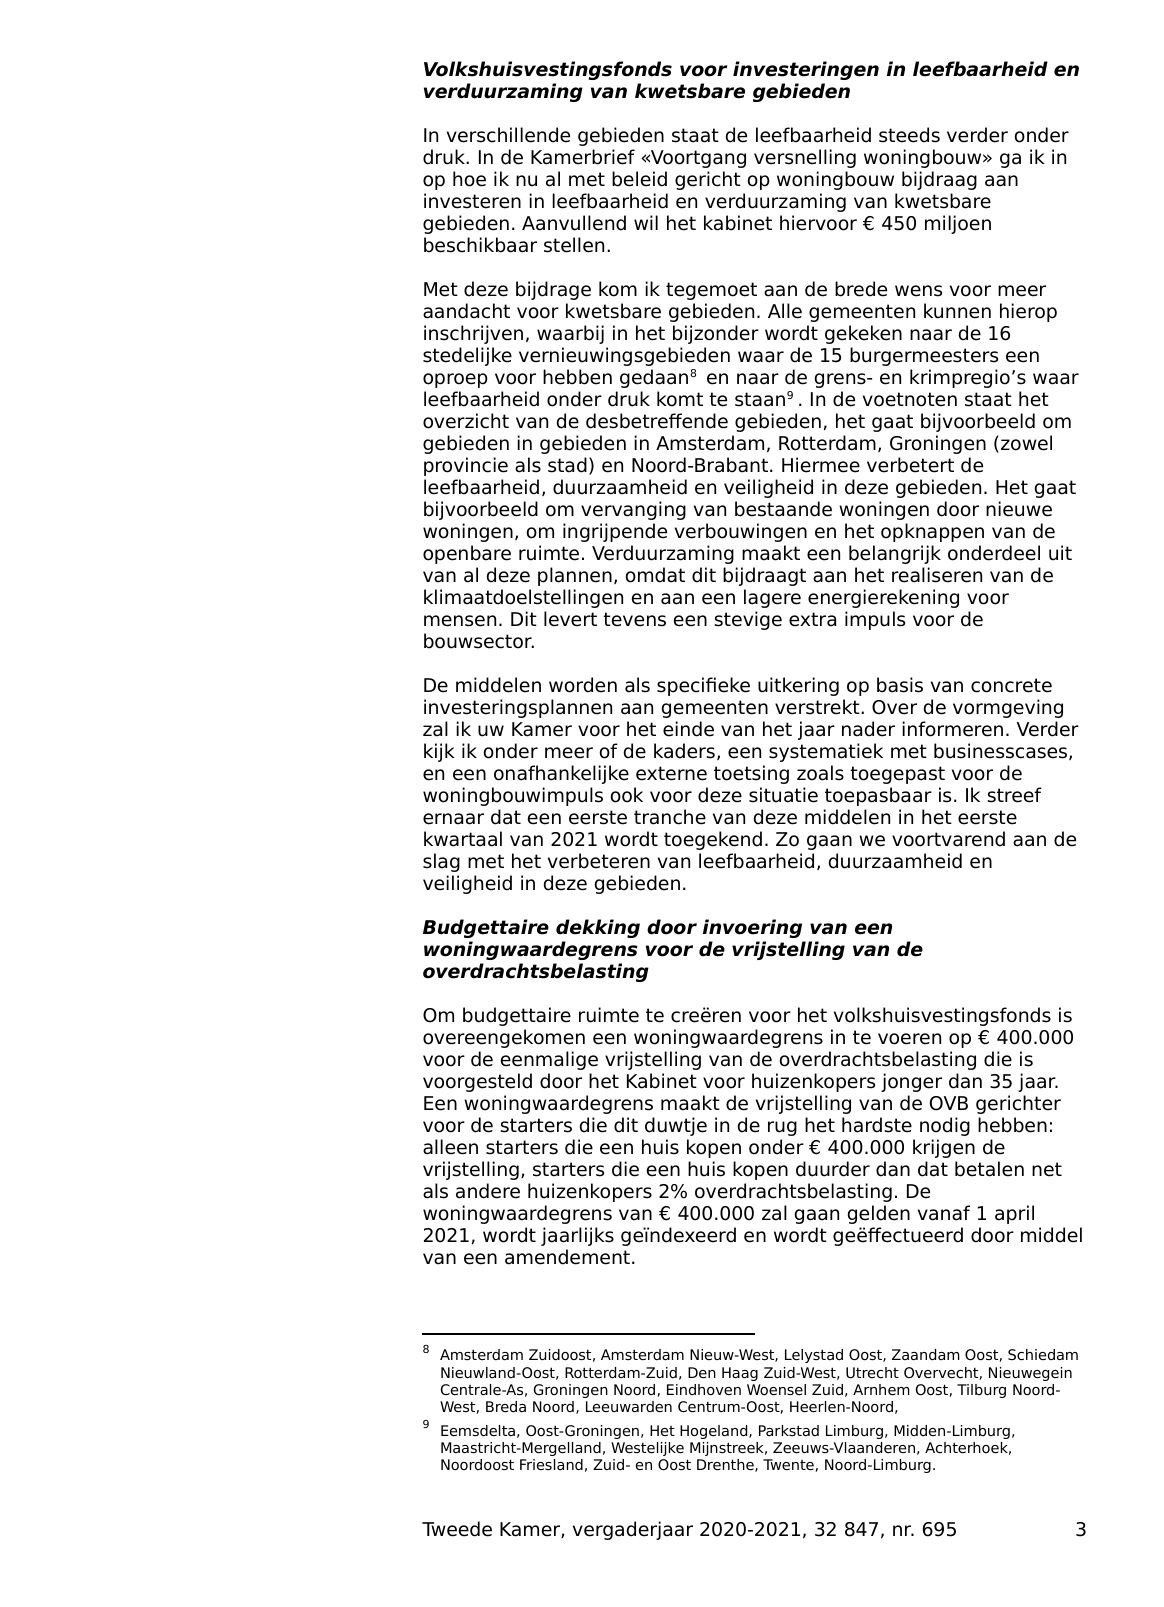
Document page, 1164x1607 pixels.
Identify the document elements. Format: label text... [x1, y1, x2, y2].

subtitle Budgettaire dekking door invoering van een woningwaardegrens voor de vrijstelling van de overdrachtsbelasting [422, 917, 1087, 983]
subtitle Volkshuisvestingsfonds voor investeringen in leefbaarheid en verduurzaming van kwetsbare gebieden [422, 59, 1087, 103]
text Met deze bijdrage kom ik tegemoet aan de brede wens voor meer aandacht voor kwetsbare gebieden. Alle gemeenten kunnen hierop inschrijven, waarbij in het bijzonder wordt gekeken naar de 16 stedelijke vernieuwingsgebieden waar de 15 burgermeesters een oproep voor hebben gedaan en naar de grens- en krimpregio’s waar leefbaarheid onder druk komt te staan. In de voetnoten staat het overzicht van de desbetreffende gebieden, het gaat bijvoorbeeld om gebieden in gebieden in Amsterdam, Rotterdam, Groningen (zowel provincie als stad) en Noord-Brabant. Hiermee verbetert de leefbaarheid, duurzaamheid en veiligheid in deze gebieden. Het gaat bijvoorbeeld om vervanging van bestaande woningen door nieuwe woningen, om ingrijpende verbouwingen en het opknappen van de openbare ruimte. Verduurzaming maakt een belangrijk onderdeel uit van al deze plannen, omdat dit bijdraagt aan het realiseren van de klimaatdoelstellingen en aan een lagere energierekening voor mensen. Dit levert tevens een stevige extra impuls voor de bouwsector. [422, 279, 1087, 653]
text In verschillende gebieden staat de leefbaarheid steeds verder onder druk. In de Kamerbrief «Voortgang versnelling woningbouw» ga ik in op hoe ik nu al met beleid gericht op woningbouw bijdraag aan investeren in leefbaarheid en verduurzaming van kwetsbare gebieden. Aanvullend wil het kabinet hiervoor € 450 miljoen beschikbaar stellen. [422, 125, 1087, 257]
text Eemsdelta, Oost-Groningen, Het Hogeland, Parkstad Limburg, Midden-Limburg, Maastricht-Mergelland, Westelijke Mijnstreek, Zeeuws-Vlaanderen, Achterhoek, Noordoost Friesland, Zuid- en Oost Drenthe, Twente, Noord-Limburg. [422, 1418, 1087, 1474]
text Om budgettaire ruimte te creëren voor het volkshuisvestingsfonds is overeengekomen een woningwaardegrens in te voeren op € 400.000 voor de eenmalige vrijstelling van de overdrachtsbelasting die is voorgesteld door het Kabinet voor huizenkopers jonger dan 35 jaar. Een woningwaardegrens maakt de vrijstelling van de OVB gerichter voor de starters die dit duwtje in de rug het hardste nodig hebben: alleen starters die een huis kopen onder € 400.000 krijgen de vrijstelling, starters die een huis kopen duurder dan dat betalen net als andere huizenkopers 2% overdrachtsbelasting. De woningwaardegrens van € 400.000 zal gaan gelden vanaf 1 april 2021, wordt jaarlijks geïndexeerd en wordt geëffectueerd door middel van een amendement. [422, 1005, 1087, 1269]
text Amsterdam Zuidoost, Amsterdam Nieuw-West, Lelystad Oost, Zaandam Oost, Schiedam Nieuwland-Oost, Rotterdam-Zuid, Den Haag Zuid-West, Utrecht Overvecht, Nieuwegein Centrale-As, Groningen Noord, Eindhoven Woensel Zuid, Arnhem Oost, Tilburg Noord-West, Breda Noord, Leeuwarden Centrum-Oost, Heerlen-Noord, [422, 1343, 1087, 1416]
text De middelen worden als specifieke uitkering op basis van concrete investeringsplannen aan gemeenten verstrekt. Over de vormgeving zal ik uw Kamer voor het einde van het jaar nader informeren. Verder kijk ik onder meer of de kaders, een systematiek met businesscases, en een onafhankelijke externe toetsing zoals toegepast voor de woningbouwimpuls ook voor deze situatie toepasbaar is. Ik streef ernaar dat een eerste tranche van deze middelen in het eerste kwartaal van 2021 wordt toegekend. Zo gaan we voortvarend aan de slag met het verbeteren van leefbaarheid, duurzaamheid en veiligheid in deze gebieden. [422, 675, 1087, 895]
